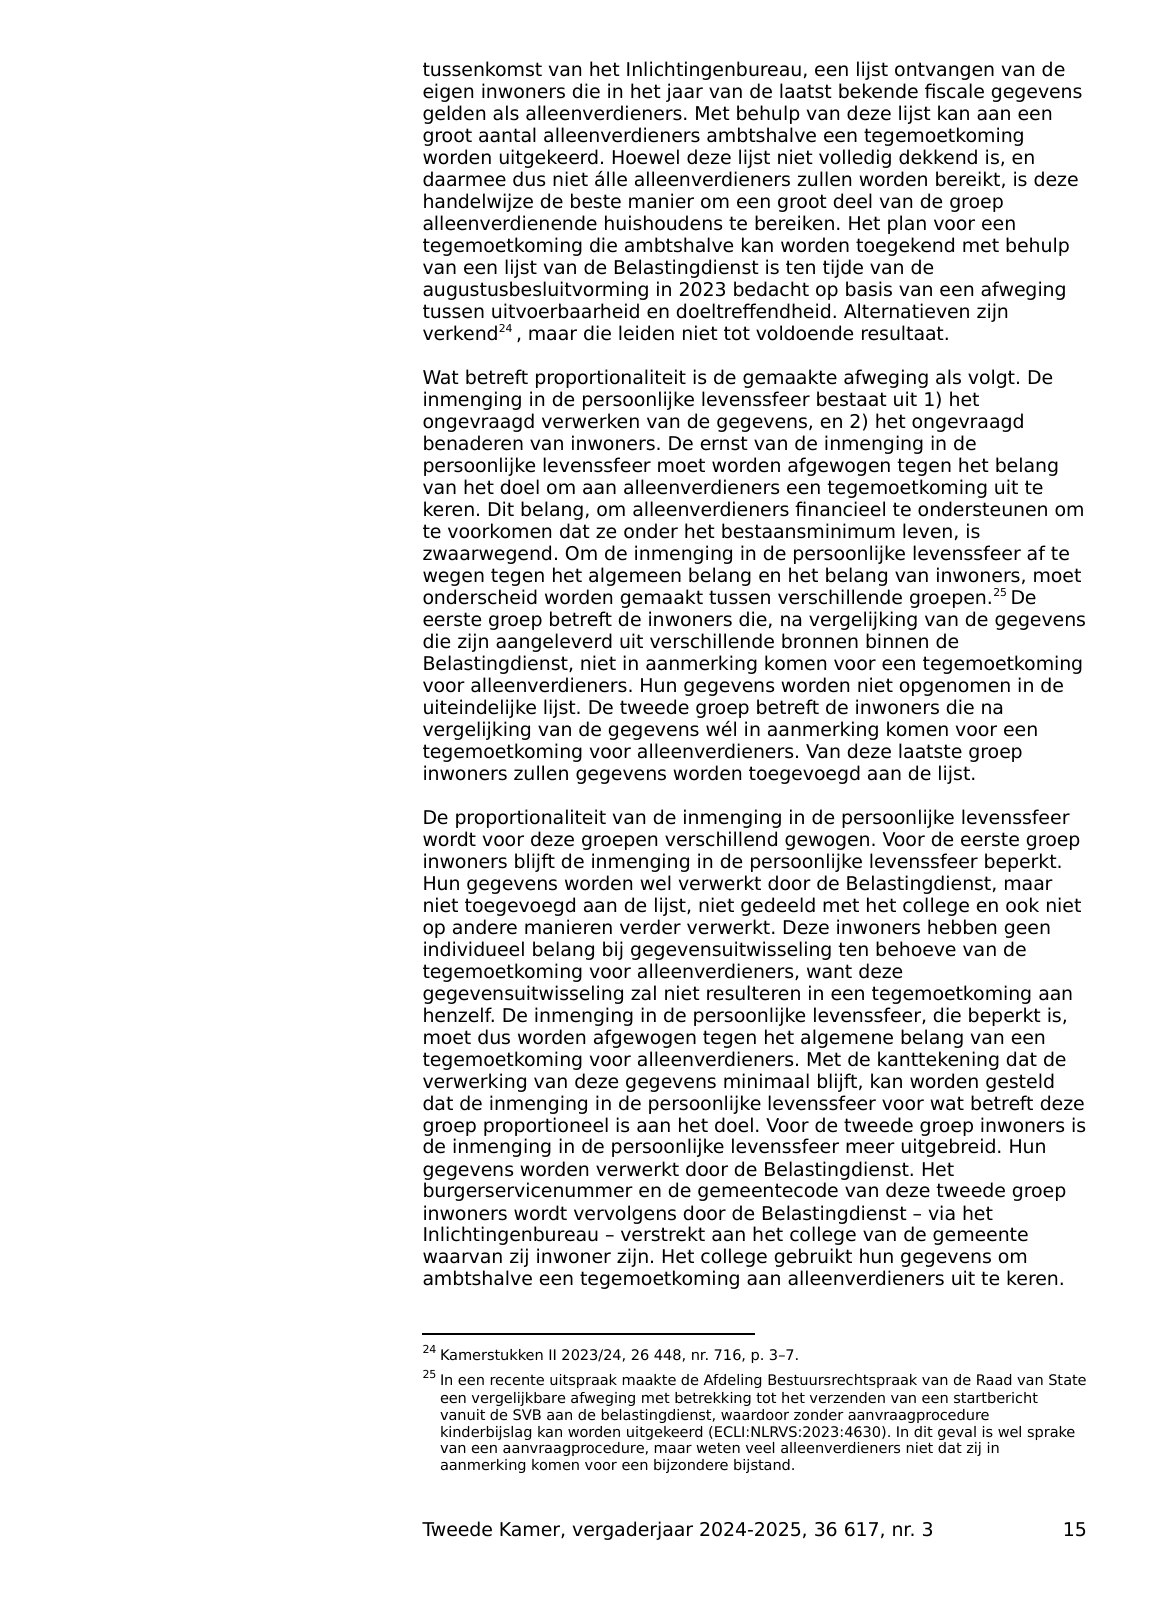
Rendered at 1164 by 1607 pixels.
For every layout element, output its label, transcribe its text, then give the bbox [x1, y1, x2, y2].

text De proportionaliteit van de inmenging in de persoonlijke levenssfeer wordt voor deze groepen verschillend gewogen. Voor de eerste groep inwoners blijft de inmenging in de persoonlijke levenssfeer beperkt. Hun gegevens worden wel verwerkt door de Belastingdienst, maar niet toegevoegd aan de lijst, niet gedeeld met het college en ook niet op andere manieren verder verwerkt. Deze inwoners hebben geen individueel belang bij gegevensuitwisseling ten behoeve van de tegemoetkoming voor alleenverdieners, want deze gegevensuitwisseling zal niet resulteren in een tegemoetkoming aan henzelf. De inmenging in de persoonlijke levenssfeer, die beperkt is, moet dus worden afgewogen tegen het algemene belang van een tegemoetkoming voor alleenverdieners. Met de kanttekening dat de verwerking van deze gegevens minimaal blijft, kan worden gesteld dat de inmenging in de persoonlijke levenssfeer voor wat betreft deze groep proportioneel is aan het doel. Voor de tweede groep inwoners is de inmenging in de persoonlijke levenssfeer meer uitgebreid. Hun gegevens worden verwerkt door de Belastingdienst. Het burgerservicenummer en de gemeentecode van deze tweede groep inwoners wordt vervolgens door de Belastingdienst – via het Inlichtingenbureau – verstrekt aan het college van de gemeente waarvan zij inwoner zijn. Het college gebruikt hun gegevens om ambtshalve een tegemoetkoming aan alleenverdieners uit te keren. [422, 807, 1087, 1290]
text Wat betreft proportionaliteit is de gemaakte afweging als volgt. De inmenging in de persoonlijke levenssfeer bestaat uit 1) het ongevraagd verwerken van de gegevens, en 2) het ongevraagd benaderen van inwoners. De ernst van de inmenging in de persoonlijke levenssfeer moet worden afgewogen tegen het belang van het doel om aan alleenverdieners een tegemoetkoming uit te keren. Dit belang, om alleenverdieners financieel te ondersteunen om te voorkomen dat ze onder het bestaansminimum leven, is zwaarwegend. Om de inmenging in de persoonlijke levenssfeer af te wegen tegen het algemeen belang en het belang van inwoners, moet onderscheid worden gemaakt tussen verschillende groepen.De eerste groep betreft de inwoners die, na vergelijking van de gegevens die zijn aangeleverd uit verschillende bronnen binnen de Belastingdienst, niet in aanmerking komen voor een tegemoetkoming voor alleenverdieners. Hun gegevens worden niet opgenomen in de uiteindelijke lijst. De tweede groep betreft de inwoners die na vergelijking van de gegevens wél in aanmerking komen voor een tegemoetkoming voor alleenverdieners. Van deze laatste groep inwoners zullen gegevens worden toegevoegd aan de lijst. [422, 367, 1087, 784]
text tussenkomst van het Inlichtingenbureau, een lijst ontvangen van de eigen inwoners die in het jaar van de laatst bekende fiscale gegevens gelden als alleenverdieners. Met behulp van deze lijst kan aan een groot aantal alleenverdieners ambtshalve een tegemoetkoming worden uitgekeerd. Hoewel deze lijst niet volledig dekkend is, en daarmee dus niet álle alleenverdieners zullen worden bereikt, is deze handelwijze de beste manier om een groot deel van de groep alleenverdienende huishoudens te bereiken. Het plan voor een tegemoetkoming die ambtshalve kan worden toegekend met behulp van een lijst van de Belastingdienst is ten tijde van de augustusbesluitvorming in 2023 bedacht op basis van een afweging tussen uitvoerbaarheid en doeltreffendheid. Alternatieven zijn verkend, maar die leiden niet tot voldoende resultaat. [422, 59, 1087, 345]
text In een recente uitspraak maakte de Afdeling Bestuursrechtspraak van de Raad van State een vergelijkbare afweging met betrekking tot het verzenden van een startbericht vanuit de SVB aan de belastingdienst, waardoor zonder aanvraagprocedure kinderbijslag kan worden uitgekeerd (ECLI:NLRVS:2023:4630). In dit geval is wel sprake van een aanvraagprocedure, maar weten veel alleenverdieners niet dat zij in aanmerking komen voor een bijzondere bijstand. [422, 1368, 1087, 1474]
text Kamerstukken II 2023/24, 26 448, nr. 716, p. 3–7. [422, 1343, 1087, 1365]
